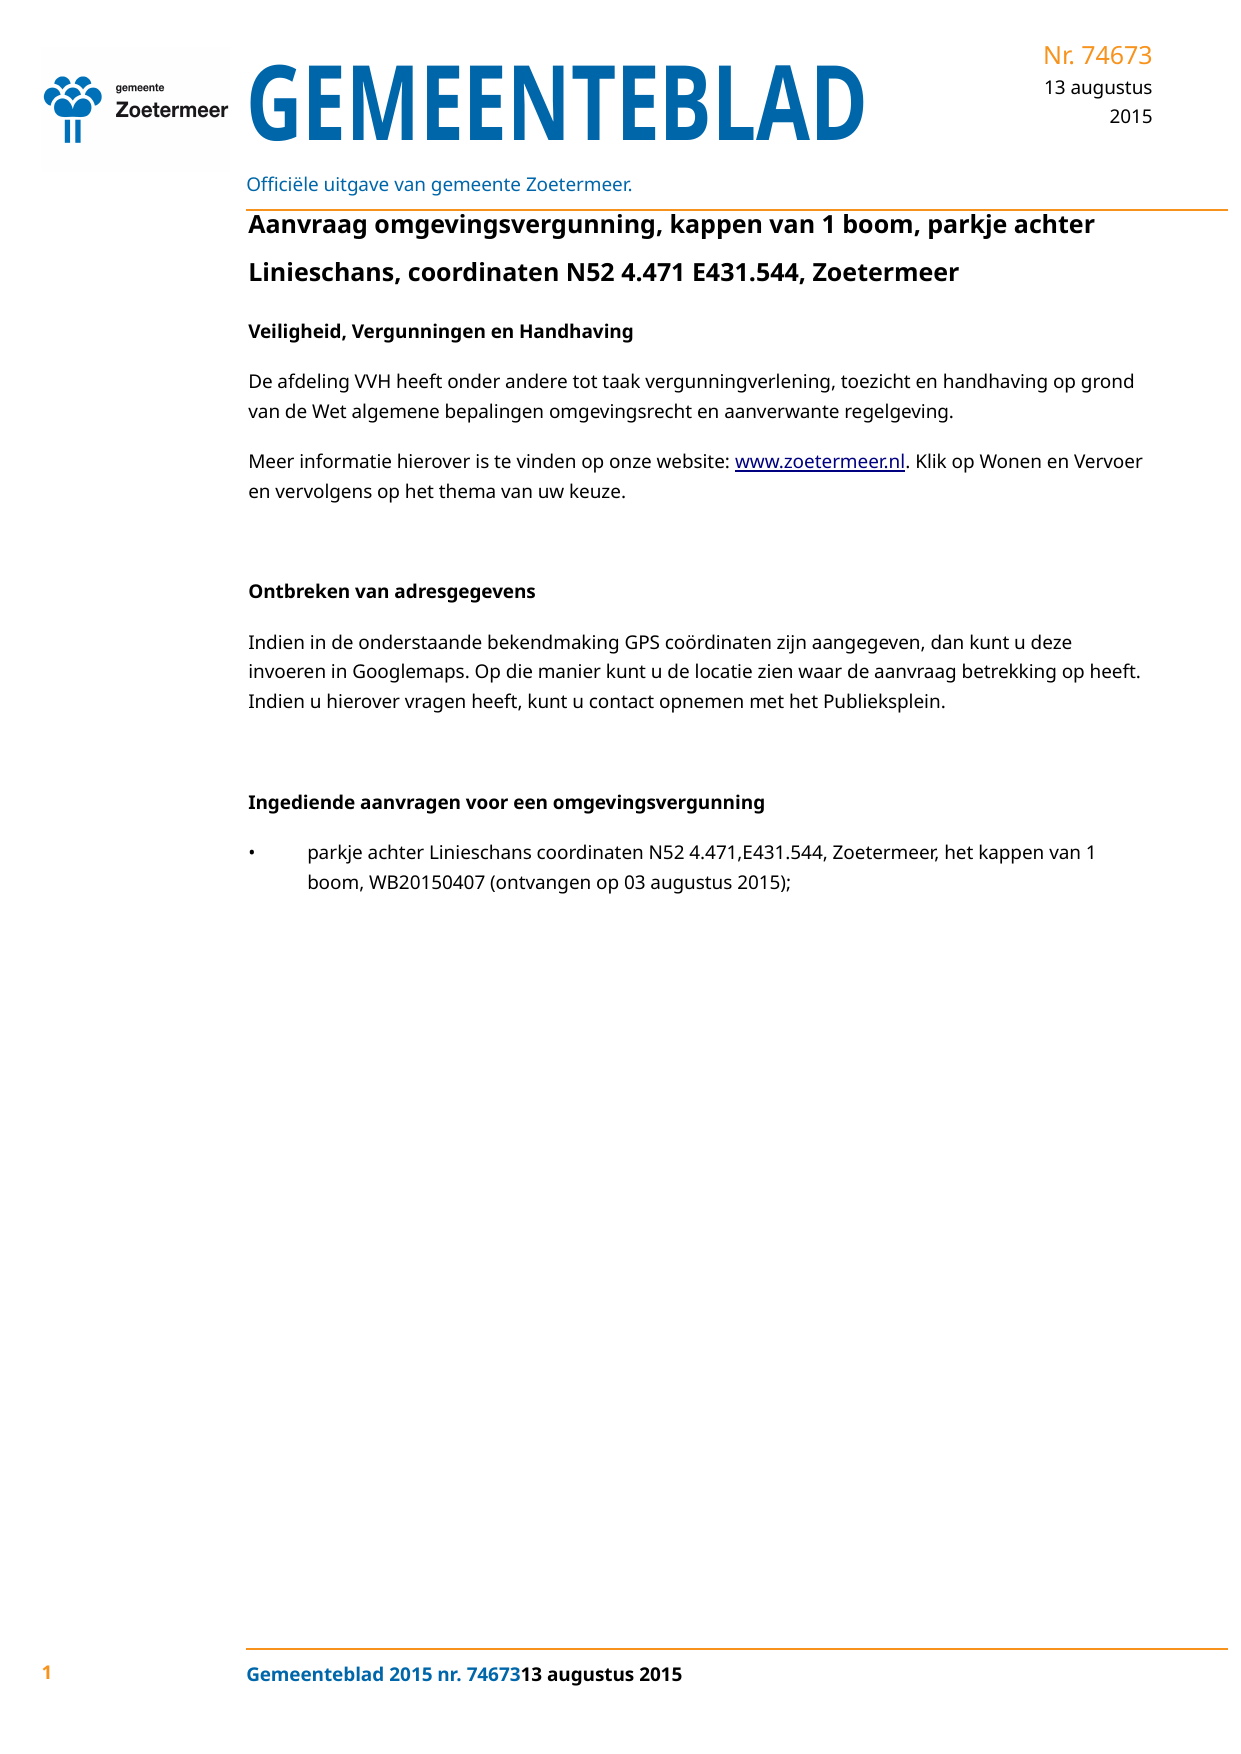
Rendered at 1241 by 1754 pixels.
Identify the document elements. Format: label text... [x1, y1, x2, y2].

text Ontbreken van adresgegevens [248, 579, 1152, 604]
text Aanvraag omgevingsvergunning, kappen van 1 boom, parkje achter Linieschans, coordinaten N52 4.471 E431.544, Zoetermeer [248, 211, 1152, 288]
text Veiligheid, Vergunningen en Handhaving [248, 318, 1152, 344]
text Indien in de onderstaande bekendmaking GPS coördinaten zijn aangegeven, dan kunt u deze invoeren in Googlemaps. Op die manier kunt u de locatie zien waar de aanvraag betrekking op heeft. Indien u hierover vragen heeft, kunt u contact opnemen met het Publieksplein. [248, 629, 1152, 714]
picture [41, 47, 231, 172]
text Ingediende aanvragen voor een omgevingsvergunning [248, 789, 1152, 815]
text Meer informatie hierover is te vinden op onze website: www.zoetermeer.nl. Klik op Wonen en Vervoer en vervolgens op het thema van uw keuze. [248, 448, 1152, 504]
list parkje achter Linieschans coordinaten N52 4.471,E431.544, Zoetermeer, het kappen van 1 boom, WB20150407 (ontvangen op 03 augustus 2015); [248, 839, 1152, 895]
text De afdeling VVH heeft onder andere tot taak vergunningverlening, toezicht en handhaving op grond van de Wet algemene bepalingen omgevingsrecht en aanverwante regelgeving. [248, 368, 1152, 424]
